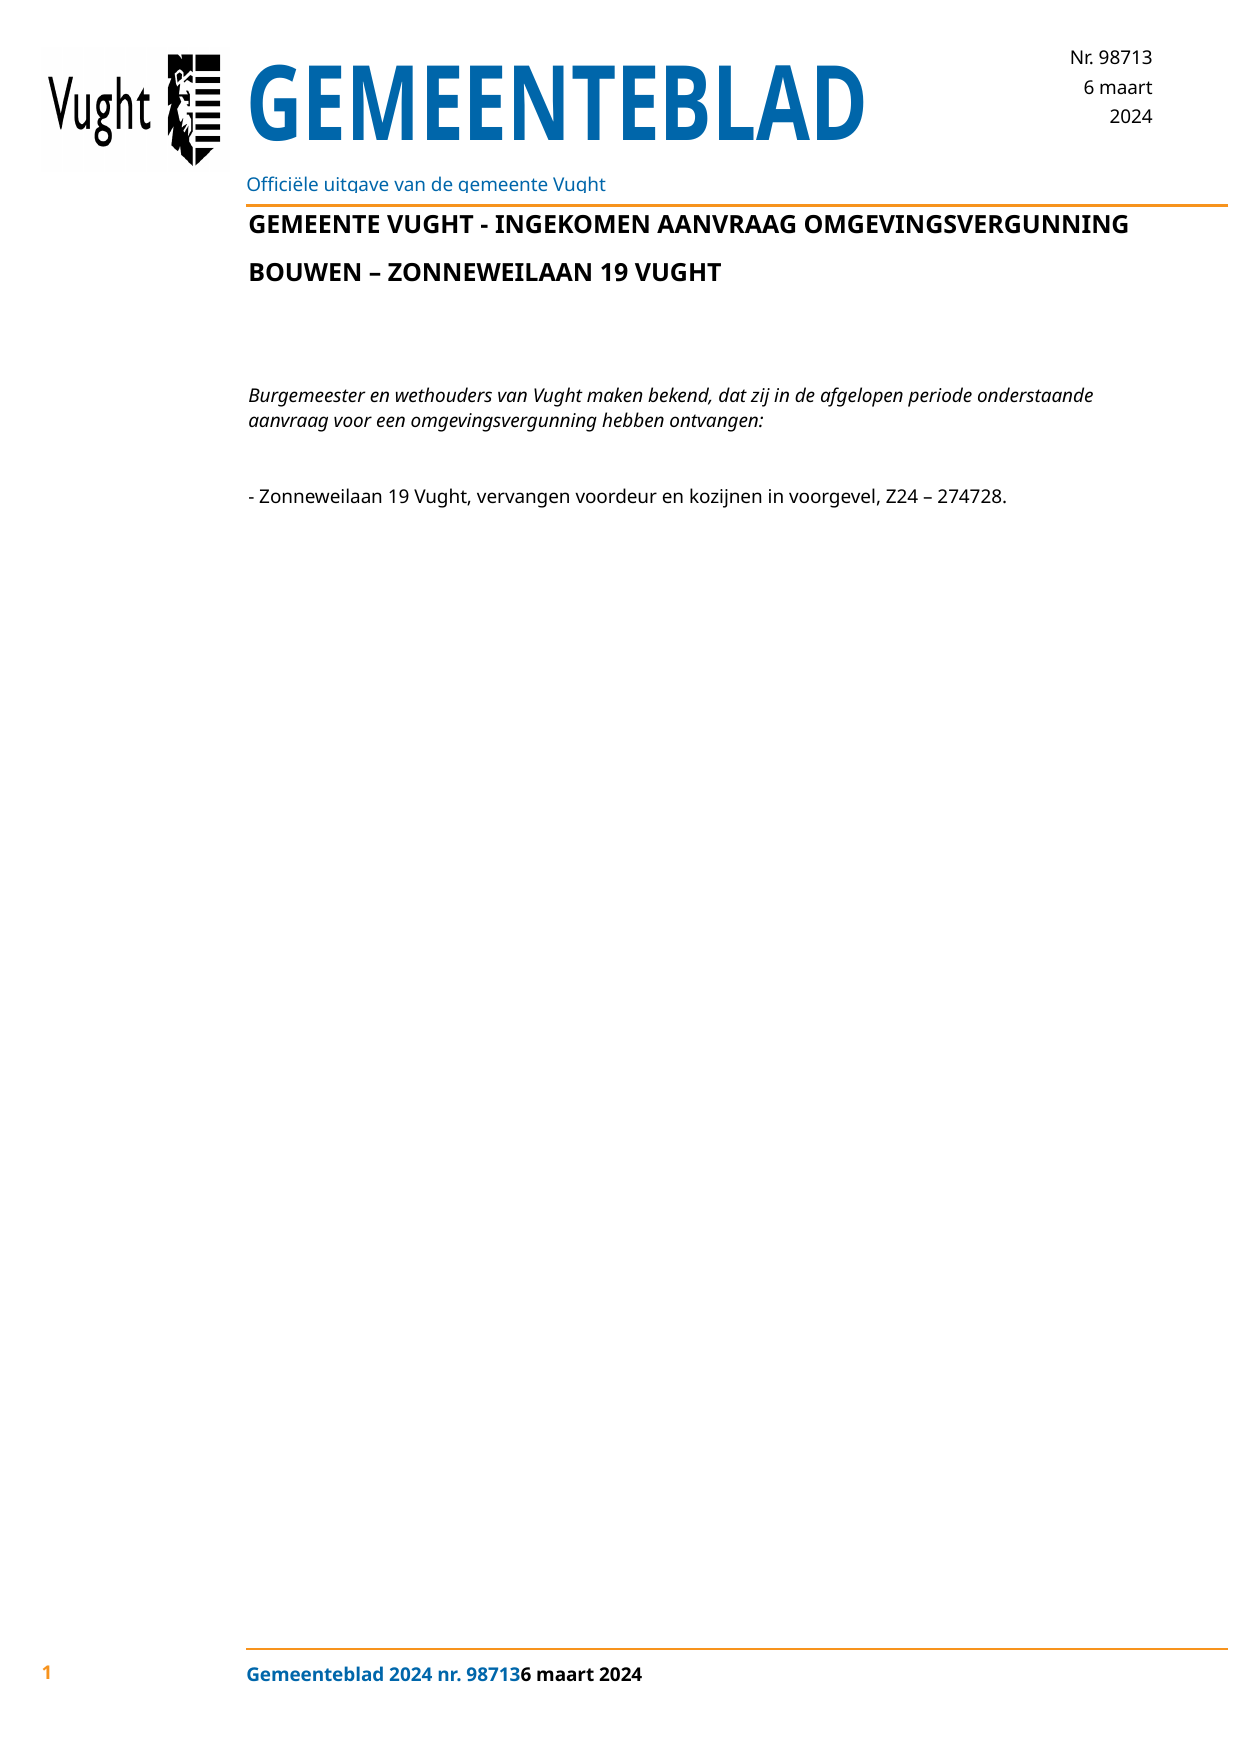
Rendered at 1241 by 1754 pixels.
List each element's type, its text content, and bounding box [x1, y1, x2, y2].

text GEMEENTE VUGHT - INGEKOMEN AANVRAAG OMGEVINGSVERGUNNING BOUWEN – ZONNEWEILAAN 19 VUGHT [248, 207, 1152, 288]
picture [41, 47, 231, 172]
text - Zonneweilaan 19 Vught, vervangen voordeur en kozijnen in voorgevel, Z24 – 274728. [248, 484, 1152, 509]
text Burgemeester en wethouders van Vught maken bekend, dat zij in de afgelopen periode onderstaande aanvraag voor een omgevingsvergunning hebben ontvangen: [248, 382, 1152, 433]
